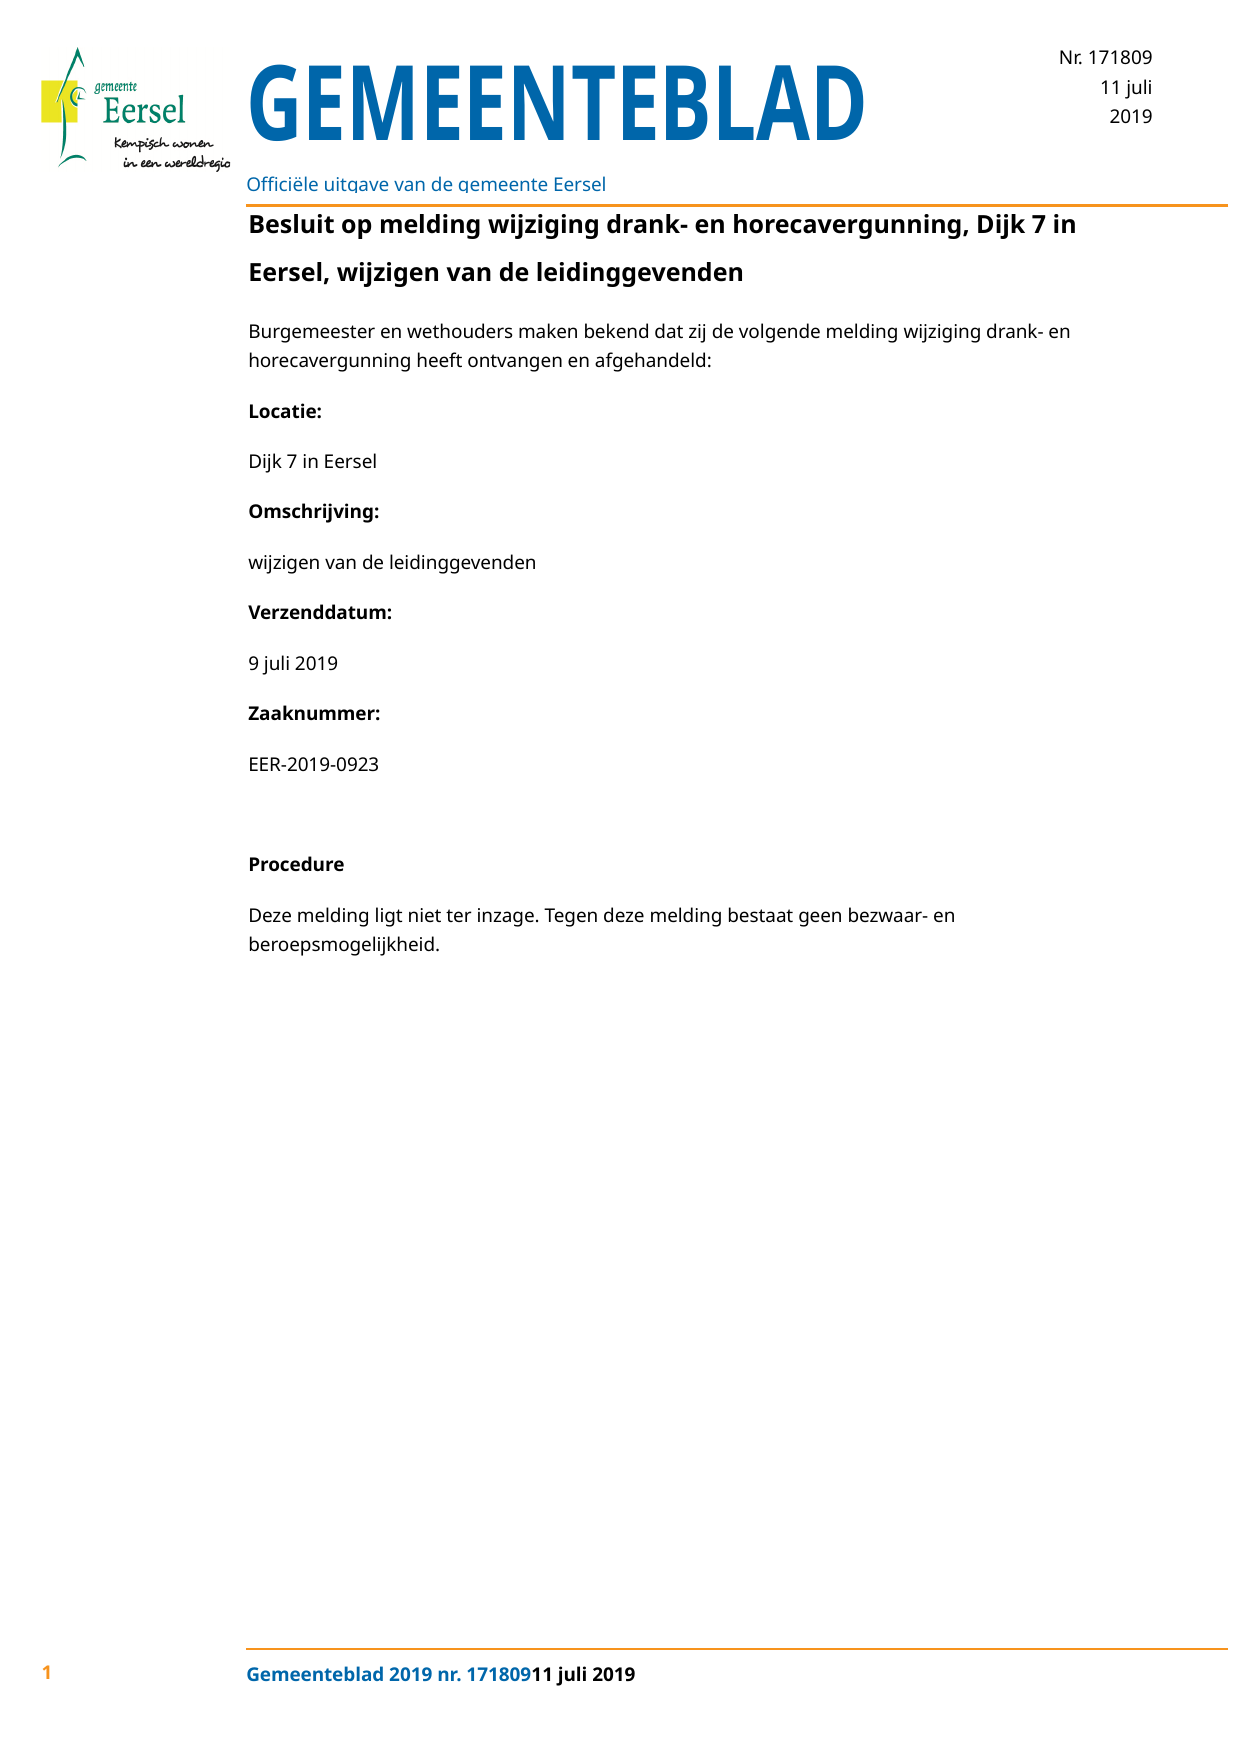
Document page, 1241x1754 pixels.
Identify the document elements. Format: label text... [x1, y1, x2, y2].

text EER-2019-0923 [248, 751, 1152, 777]
picture [41, 47, 231, 172]
text Burgemeester en wethouders maken bekend dat zij de volgende melding wijziging drank- en horecavergunning heeft ontvangen en afgehandeld: [248, 318, 1152, 373]
text Procedure [248, 852, 1152, 877]
text Locatie: [248, 398, 1152, 424]
text Omschrijving: [248, 499, 1152, 524]
text 9 juli 2019 [248, 650, 1152, 676]
text Verzenddatum: [248, 599, 1152, 625]
text Dijk 7 in Eersel [248, 448, 1152, 474]
text Zaaknummer: [248, 700, 1152, 726]
text wijzigen van de leidinggevenden [248, 549, 1152, 575]
text Besluit op melding wijziging drank- en horecavergunning, Dijk 7 in Eersel, wijzigen van de leidinggevenden [248, 207, 1152, 288]
text Deze melding ligt niet ter inzage. Tegen deze melding bestaat geen bezwaar- en beroepsmogelijkheid. [248, 902, 1152, 957]
